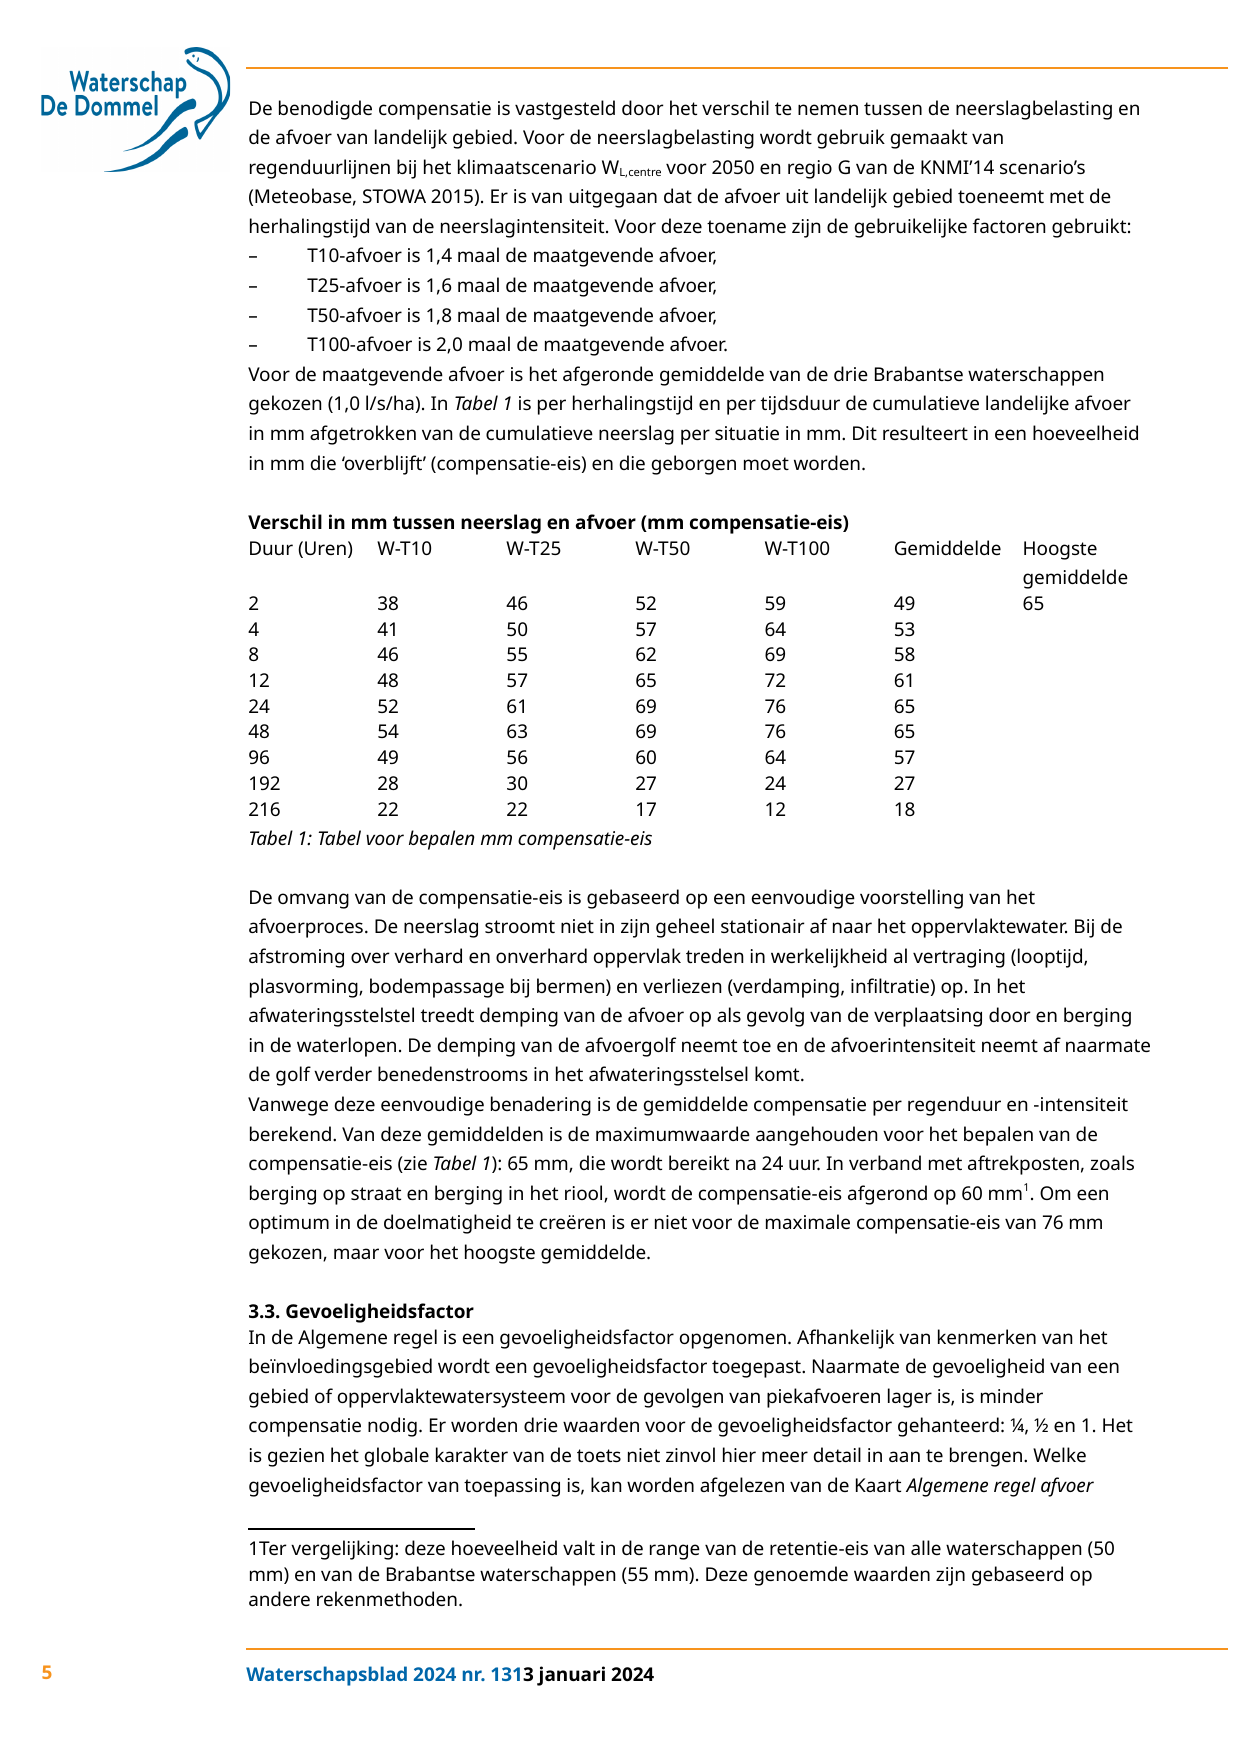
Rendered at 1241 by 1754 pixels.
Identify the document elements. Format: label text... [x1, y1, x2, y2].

table_cell 22 [506, 796, 635, 822]
table_cell 60 [635, 745, 764, 770]
table_cell Gemiddelde [894, 535, 1022, 590]
table_cell 76 [764, 693, 893, 719]
table_cell 22 [377, 796, 506, 822]
table_cell Hoogste gemiddelde [1023, 535, 1152, 590]
table_cell 48 [248, 719, 377, 744]
table_cell 53 [894, 616, 1022, 642]
table_cell Duur (Uren) [248, 535, 377, 590]
table_cell 48 [377, 667, 506, 693]
table_cell 216 [248, 796, 377, 822]
table_cell 69 [635, 719, 764, 744]
text Vanwege deze eenvoudige benadering is de gemiddelde compensatie per regenduur en -intensiteit berekend. Van deze gemiddelden is de maximumwaarde aangehouden voor het bepalen van de compensatie-eis (zie Tabel 1): 65 mm, die wordt bereikt na 24 uur. In verband met aftrekposten, zoals berging op straat en berging in het riool, wordt de compensatie-eis afgerond op 60 mm. Om een optimum in de doelmatigheid te creëren is er niet voor de maximale compensatie-eis van 76 mm gekozen, maar voor het hoogste gemiddelde. [248, 1091, 1152, 1265]
table_cell 28 [377, 770, 506, 796]
table_cell 2 [248, 590, 377, 616]
list T25-afvoer is 1,6 maal de maatgevende afvoer, [248, 272, 1152, 298]
table_cell 69 [764, 642, 893, 667]
table_cell 18 [894, 796, 1022, 822]
picture [204, 47, 231, 76]
table_cell 52 [635, 590, 764, 616]
picture [45, 99, 51, 111]
table_cell 56 [506, 745, 635, 770]
table_cell 50 [506, 616, 635, 642]
table_cell 65 [894, 693, 1022, 719]
table_cell 59 [764, 590, 893, 616]
table_cell 41 [377, 616, 506, 642]
table_cell 63 [506, 719, 635, 744]
table_cell 61 [506, 693, 635, 719]
table_cell 65 [894, 719, 1022, 744]
table_cell 8 [248, 642, 377, 667]
list T50-afvoer is 1,8 maal de maatgevende afvoer, [248, 302, 1152, 328]
table_cell 65 [1023, 590, 1152, 822]
table_cell 24 [248, 693, 377, 719]
table_cell 61 [894, 667, 1022, 693]
table_cell 30 [506, 770, 635, 796]
table_cell 49 [894, 590, 1022, 616]
table_cell 58 [894, 642, 1022, 667]
table_header Verschil in mm tussen neerslag en afvoer (mm compensatie-eis) [248, 509, 1152, 535]
table_cell W-T100 [764, 535, 893, 590]
table_cell 27 [635, 770, 764, 796]
table_cell 69 [635, 693, 764, 719]
picture [41, 47, 231, 172]
table_cell 12 [248, 667, 377, 693]
table_cell 64 [764, 616, 893, 642]
table_cell 96 [248, 745, 377, 770]
text Voor de maatgevende afvoer is het afgeronde gemiddelde van de drie Brabantse waterschappen gekozen (1,0 l/s/ha). In Tabel 1 is per herhalingstijd en per tijdsduur de cumulatieve landelijke afvoer in mm afgetrokken van de cumulatieve neerslag per situatie in mm. Dit resulteert in een hoeveelheid in mm die ‘overblijft’ (compensatie-eis) en die geborgen moet worden. [248, 361, 1152, 476]
picture [198, 118, 210, 131]
list T10-afvoer is 1,4 maal de maatgevende afvoer, [248, 243, 1152, 268]
table_cell 12 [764, 796, 893, 822]
table_cell 192 [248, 770, 377, 796]
table_cell 62 [635, 642, 764, 667]
table_cell 72 [764, 667, 893, 693]
table_cell W-T50 [635, 535, 764, 590]
table_cell 64 [764, 745, 893, 770]
table_cell 52 [377, 693, 506, 719]
text 3.3. Gevoeligheidsfactor [248, 1298, 1152, 1324]
table_cell 38 [377, 590, 506, 616]
table_cell 17 [635, 796, 764, 822]
table_cell 57 [635, 616, 764, 642]
list T100-afvoer is 2,0 maal de maatgevende afvoer. [248, 331, 1152, 357]
table_cell 4 [248, 616, 377, 642]
table_cell 57 [506, 667, 635, 693]
table_cell 55 [506, 642, 635, 667]
text De omvang van de compensatie-eis is gebaseerd op een eenvoudige voorstelling van het afvoerproces. De neerslag stroomt niet in zijn geheel stationair af naar het oppervlaktewater. Bij de afstroming over verhard en onverhard oppervlak treden in werkelijkheid al vertraging (looptijd, plasvorming, bodempassage bij bermen) en verliezen (verdamping, infiltratie) op. In het afwateringsstelstel treedt demping van de afvoer op als gevolg van de verplaatsing door en berging in de waterlopen. De demping van de afvoergolf neemt toe en de afvoerintensiteit neemt af naarmate de golf verder benedenstrooms in het afwateringsstelsel komt. [248, 884, 1152, 1087]
table_cell 27 [894, 770, 1022, 796]
table_cell 46 [506, 590, 635, 616]
table_cell 65 [635, 667, 764, 693]
table_cell 76 [764, 719, 893, 744]
table_cell 49 [377, 745, 506, 770]
text In de Algemene regel is een gevoeligheidsfactor opgenomen. Afhankelijk van kenmerken van het beïnvloedingsgebied wordt een gevoeligheidsfactor toegepast. Naarmate de gevoeligheid van een gebied of oppervlaktewatersysteem voor de gevolgen van piekafvoeren lager is, is minder compensatie nodig. Er worden drie waarden voor de gevoeligheidsfactor gehanteerd: ¼, ½ en 1. Het is gezien het globale karakter van de toets niet zinvol hier meer detail in aan te brengen. Welke gevoeligheidsfactor van toepassing is, kan worden afgelezen van de Kaart Algemene regel afvoer [248, 1324, 1152, 1498]
table_cell 46 [377, 642, 506, 667]
text Ter vergelijking: deze hoeveelheid valt in de range van de retentie-eis van alle waterschappen (50 mm) en van de Brabantse waterschappen (55 mm). Deze genoemde waarden zijn gebaseerd op andere rekenmethoden. [248, 1535, 1152, 1612]
table_cell 24 [764, 770, 893, 796]
table_cell 54 [377, 719, 506, 744]
table_cell 57 [894, 745, 1022, 770]
table_cell W-T25 [506, 535, 635, 590]
table_cell W-T10 [377, 535, 506, 590]
text De benodigde compensatie is vastgesteld door het verschil te nemen tussen de neerslagbelasting en de afvoer van landelijk gebied. Voor de neerslagbelasting wordt gebruik gemaakt van regenduurlijnen bij het klimaatscenario WL,centre voor 2050 en regio G van de KNMI’14 scenario’s (Meteobase, STOWA 2015). Er is van uitgegaan dat de afvoer uit landelijk gebied toeneemt met de herhalingstijd van de neerslagintensiteit. Voor deze toename zijn de gebruikelijke factoren gebruikt: [248, 95, 1152, 239]
text Tabel 1: Tabel voor bepalen mm compensatie-eis [248, 825, 1152, 851]
